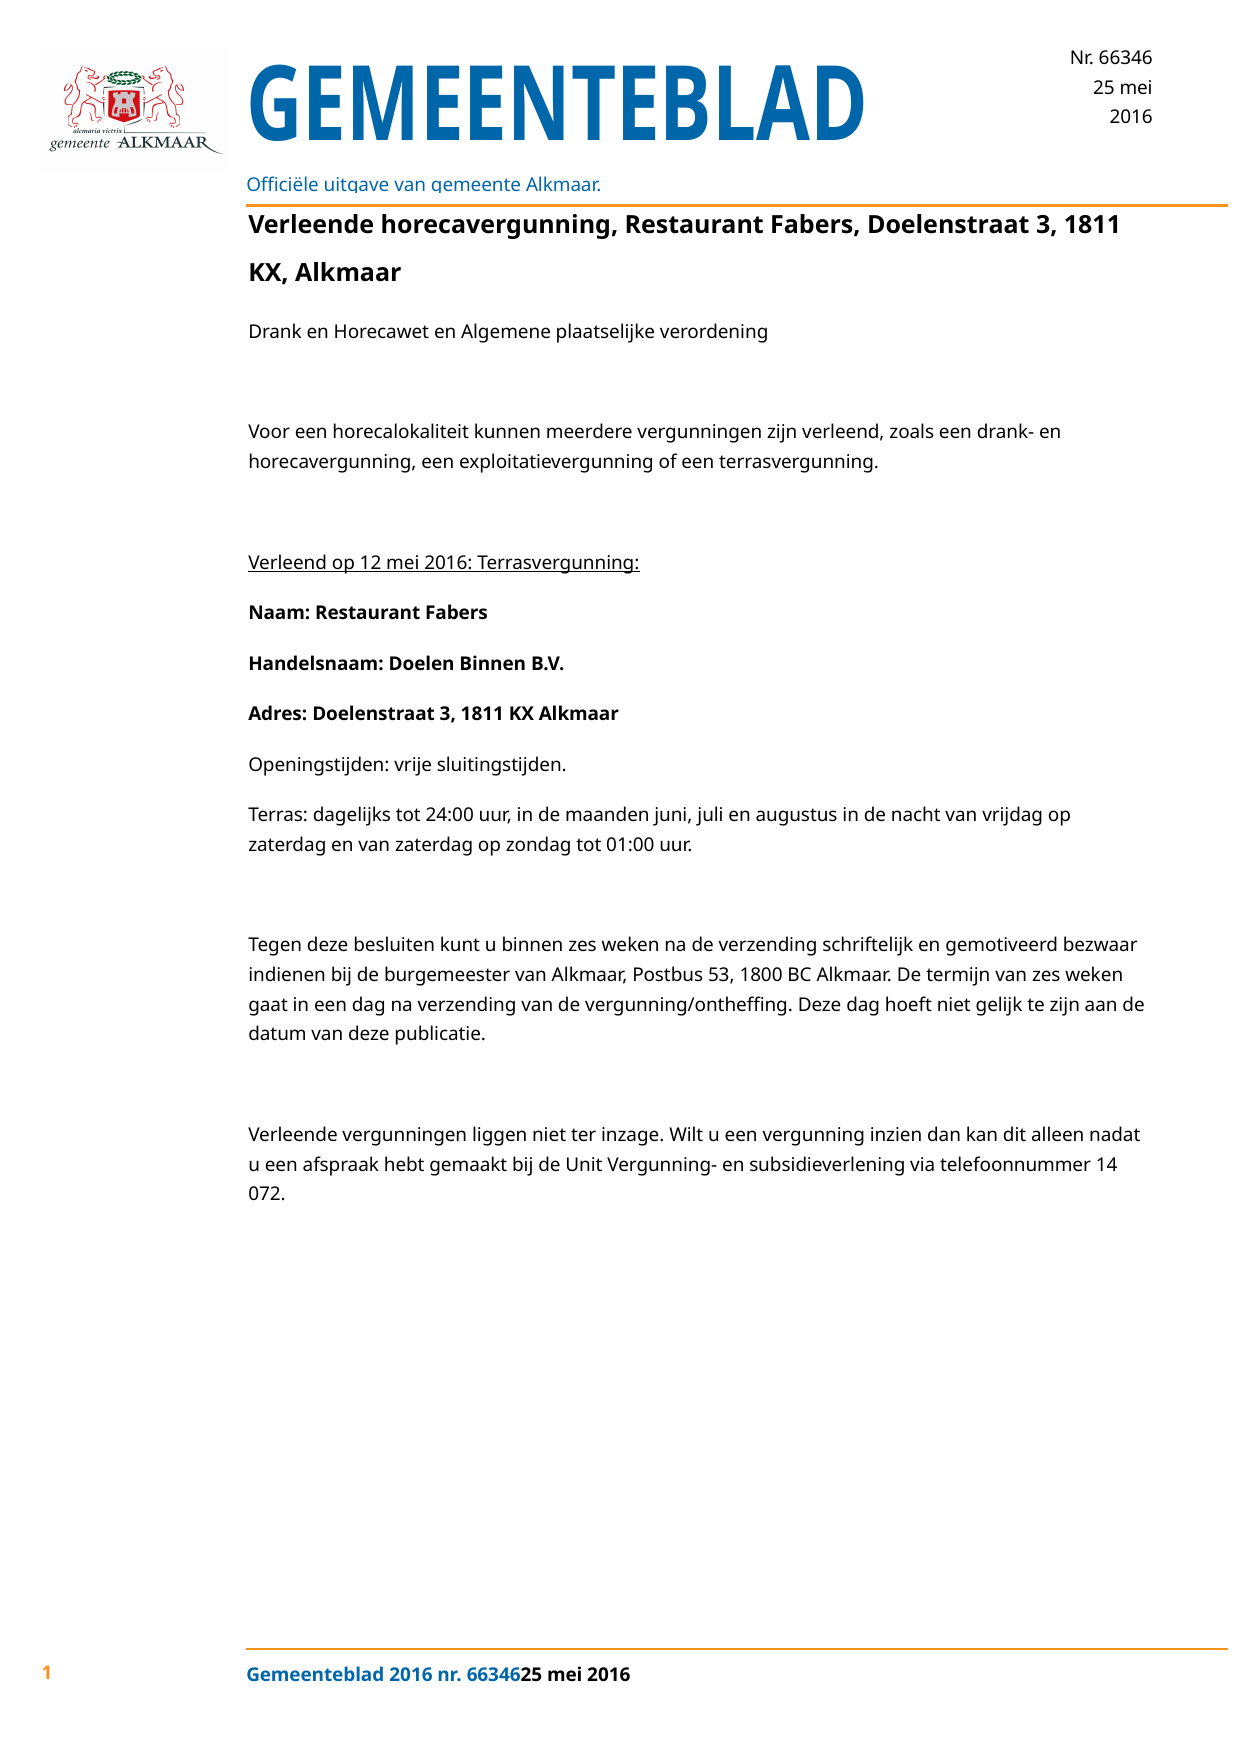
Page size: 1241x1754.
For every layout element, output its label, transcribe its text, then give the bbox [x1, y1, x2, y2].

text Verleende vergunningen liggen niet ter inzage. Wilt u een vergunning inzien dan kan dit alleen nadat u een afspraak hebt gemaakt bij de Unit Vergunning- en subsidieverlening via telefoonnummer 14 072. [248, 1121, 1152, 1206]
picture [41, 47, 231, 172]
text Tegen deze besluiten kunt u binnen zes weken na de verzending schriftelijk en gemotiveerd bezwaar indienen bij de burgemeester van Alkmaar, Postbus 53, 1800 BC Alkmaar. De termijn van zes weken gaat in een dag na verzending van de vergunning/ontheffing. Deze dag hoeft niet gelijk te zijn aan de datum van deze publicatie. [248, 932, 1152, 1046]
text Terras: dagelijks tot 24:00 uur, in de maanden juni, juli en augustus in de nacht van vrijdag op zaterdag en van zaterdag op zondag tot 01:00 uur. [248, 801, 1152, 857]
text Verleende horecavergunning, Restaurant Fabers, Doelenstraat 3, 1811 KX, Alkmaar [248, 207, 1152, 288]
text Drank en Horecawet en Algemene plaatselijke verordening [248, 318, 1152, 344]
text Naam: Restaurant Fabers [248, 599, 1152, 625]
text Handelsnaam: Doelen Binnen B.V. [248, 650, 1152, 676]
text Openingstijden: vrije sluitingstijden. [248, 751, 1152, 777]
text Adres: Doelenstraat 3, 1811 KX Alkmaar [248, 700, 1152, 726]
text Voor een horecalokaliteit kunnen meerdere vergunningen zijn verleend, zoals een drank- en horecavergunning, een exploitatievergunning of een terrasvergunning. [248, 419, 1152, 474]
text Verleend op 12 mei 2016: Terrasvergunning: [248, 549, 1152, 575]
